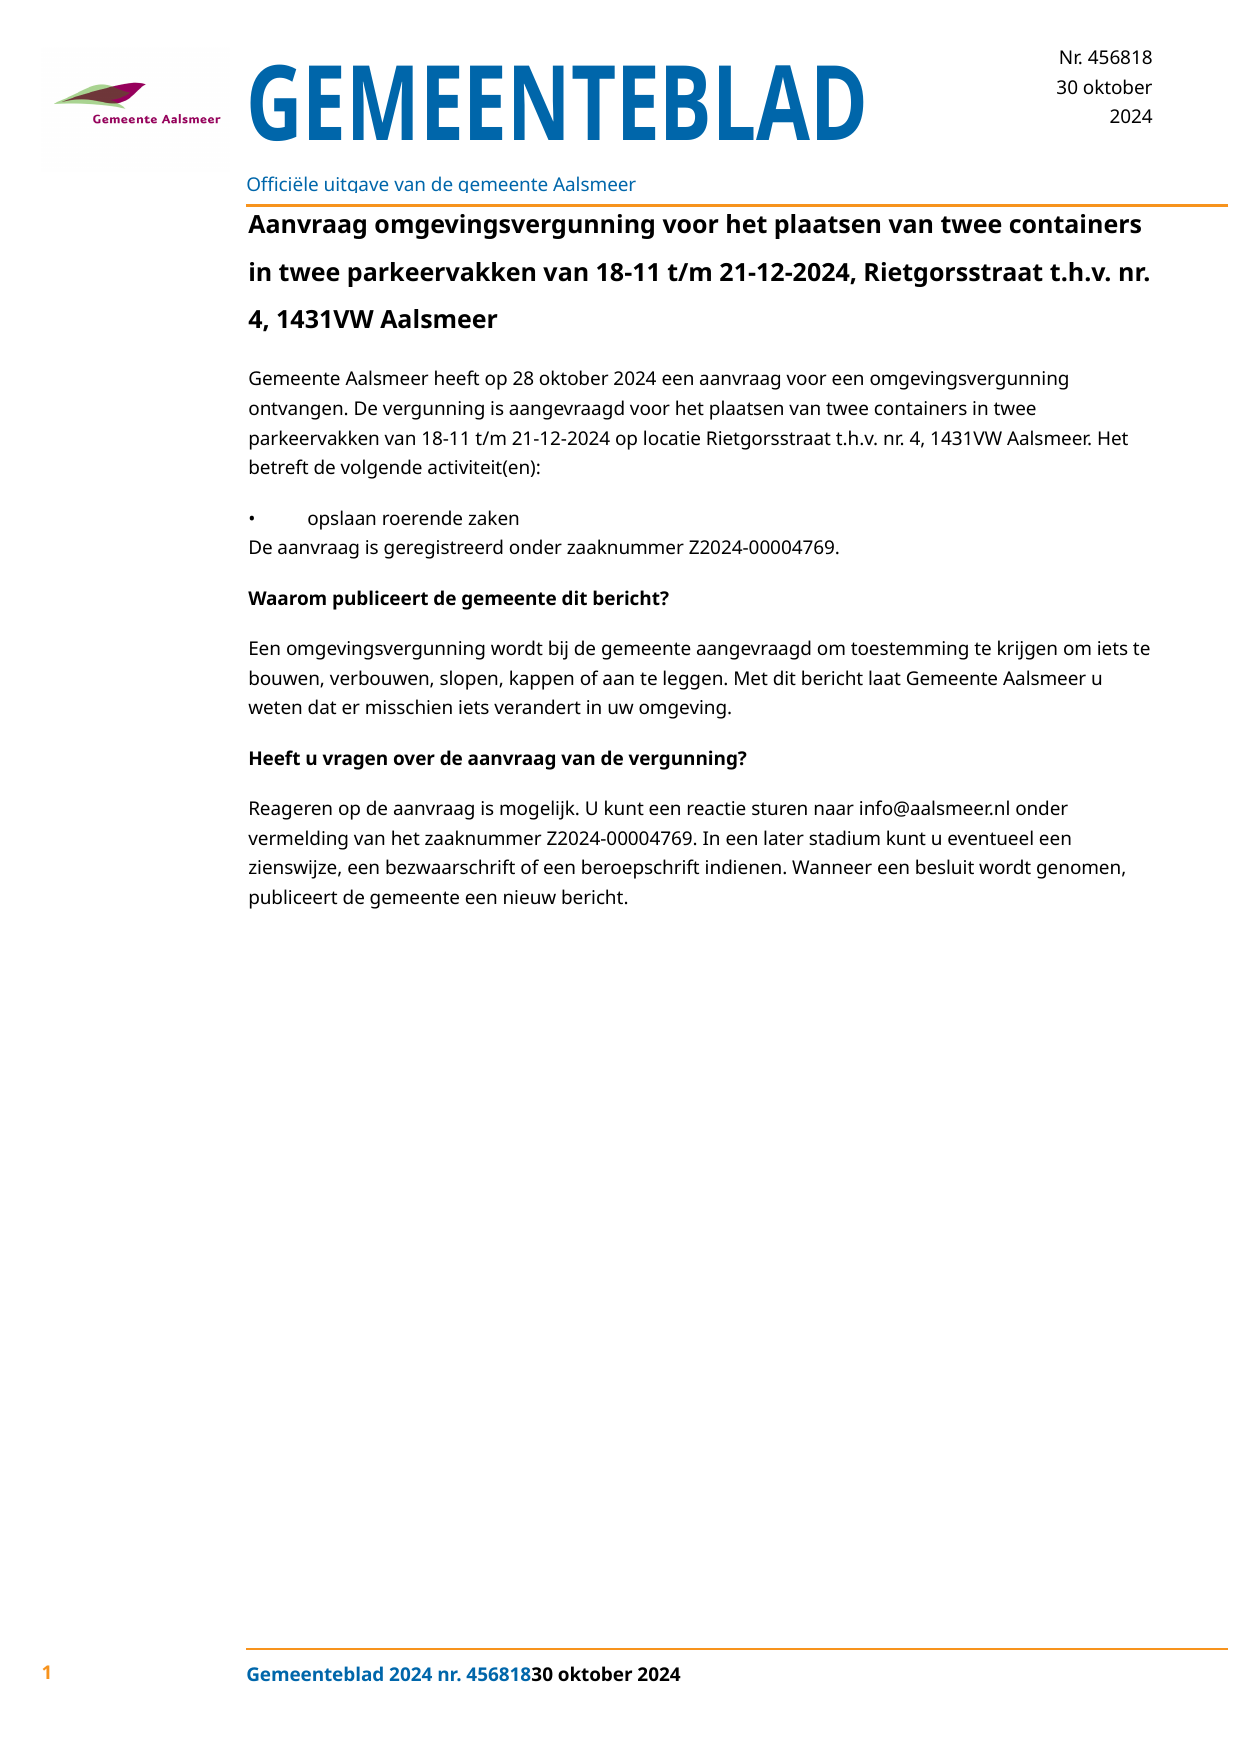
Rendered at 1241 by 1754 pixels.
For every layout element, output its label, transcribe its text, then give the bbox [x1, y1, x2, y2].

text De aanvraag is geregistreerd onder zaaknummer Z2024-00004769. [248, 534, 1152, 560]
text Heeft u vragen over de aanvraag van de vergunning? [248, 745, 1152, 770]
list opslaan roerende zaken [248, 505, 1152, 530]
text Een omgevingsvergunning wordt bij de gemeente aangevraagd om toestemming te krijgen om iets te bouwen, verbouwen, slopen, kappen of aan te leggen. Met dit bericht laat Gemeente Aalsmeer u weten dat er misschien iets verandert in uw omgeving. [248, 635, 1152, 720]
text Waarom publiceert de gemeente dit bericht? [248, 585, 1152, 610]
picture [41, 47, 231, 172]
text Aanvraag omgevingsvergunning voor het plaatsen van twee containers in twee parkeervakken van 18-11 t/m 21-12-2024, Rietgorsstraat t.h.v. nr. 4, 1431VW Aalsmeer [248, 207, 1152, 336]
text Reageren op de aanvraag is mogelijk. U kunt een reactie sturen naar info@aalsmeer.nl onder vermelding van het zaaknummer Z2024-00004769. In een later stadium kunt u eventueel een zienswijze, een bezwaarschrift of een beroepschrift indienen. Wanneer een besluit wordt genomen, publiceert de gemeente een nieuw bericht. [248, 795, 1152, 909]
text Gemeente Aalsmeer heeft op 28 oktober 2024 een aanvraag voor een omgevingsvergunning ontvangen. De vergunning is aangevraagd voor het plaatsen van twee containers in twee parkeervakken van 18-11 t/m 21-12-2024 op locatie Rietgorsstraat t.h.v. nr. 4, 1431VW Aalsmeer. Het betreft de volgende activiteit(en): [248, 366, 1152, 480]
